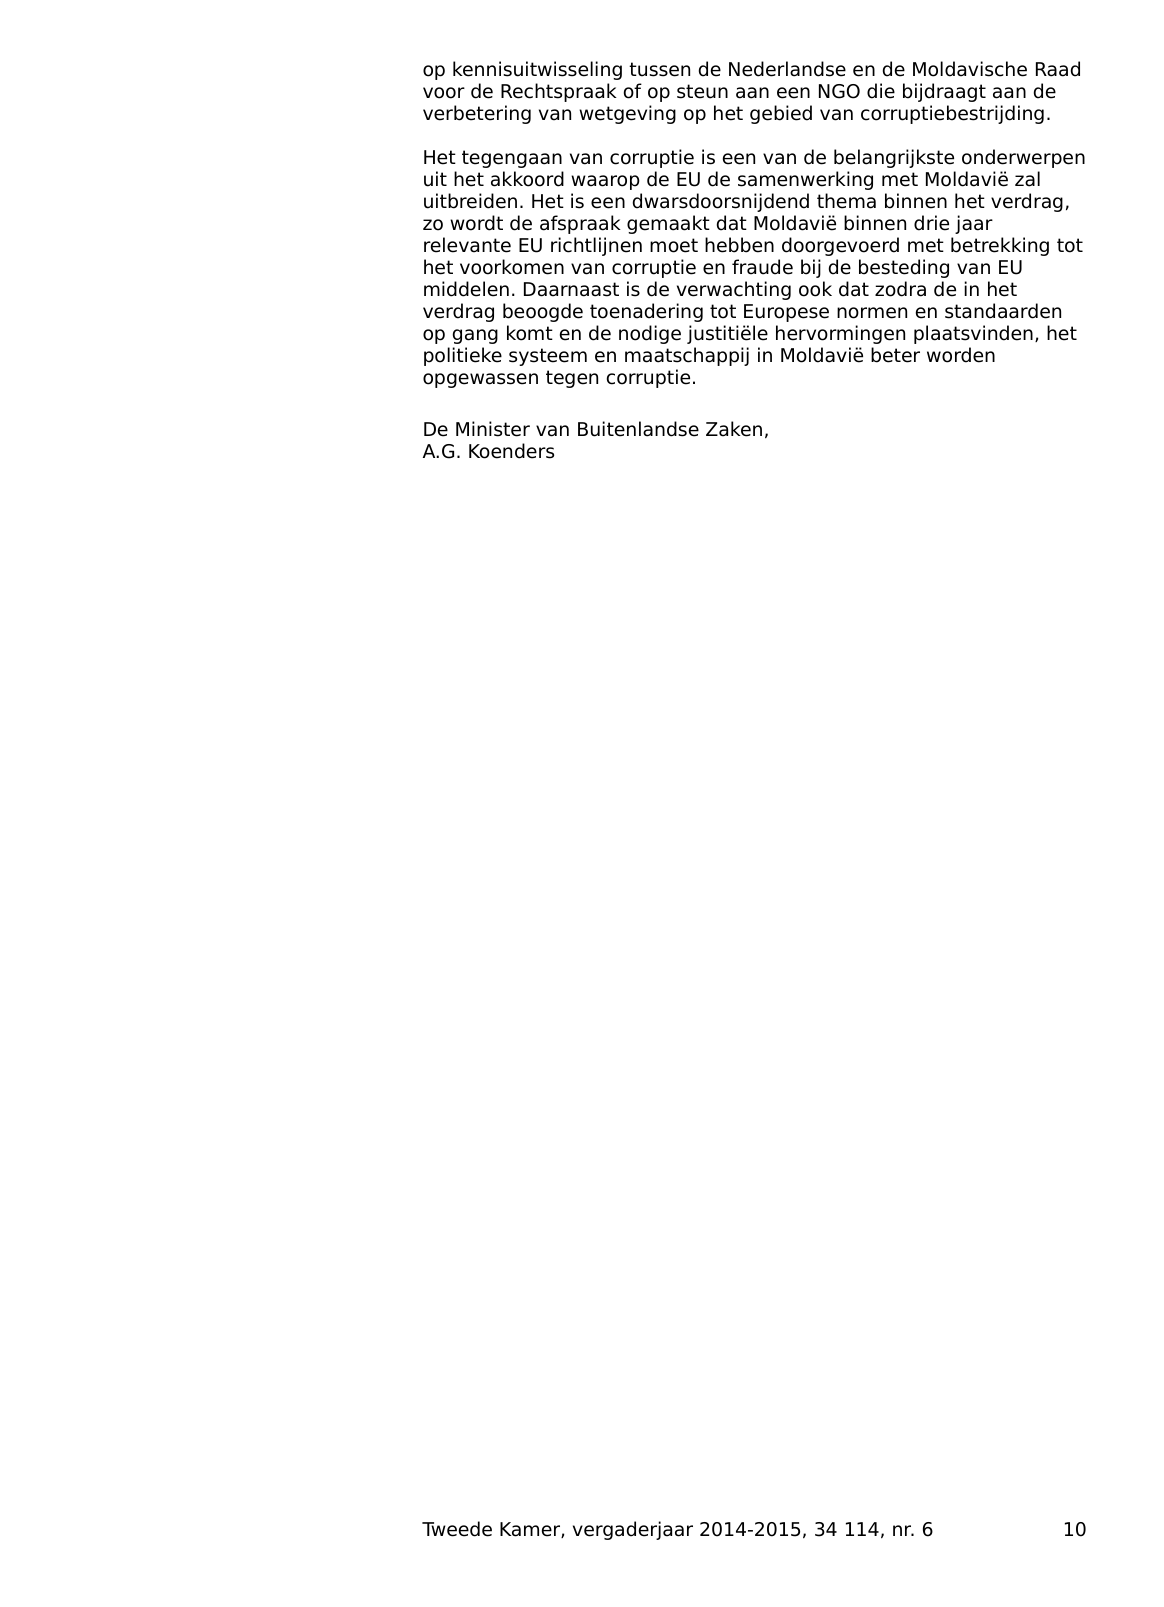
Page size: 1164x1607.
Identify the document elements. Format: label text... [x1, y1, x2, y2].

text op kennisuitwisseling tussen de Nederlandse en de Moldavische Raad voor de Rechtspraak of op steun aan een NGO die bijdraagt aan de verbetering van wetgeving op het gebied van corruptiebestrijding. [422, 59, 1087, 125]
text De Minister van Buitenlandse Zaken, A.G. Koenders [422, 419, 1087, 463]
text Het tegengaan van corruptie is een van de belangrijkste onderwerpen uit het akkoord waarop de EU de samenwerking met Moldavië zal uitbreiden. Het is een dwarsdoorsnijdend thema binnen het verdrag, zo wordt de afspraak gemaakt dat Moldavië binnen drie jaar relevante EU richtlijnen moet hebben doorgevoerd met betrekking tot het voorkomen van corruptie en fraude bij de besteding van EU middelen. Daarnaast is de verwachting ook dat zodra de in het verdrag beoogde toenadering tot Europese normen en standaarden op gang komt en de nodige justitiële hervormingen plaatsvinden, het politieke systeem en maatschappij in Moldavië beter worden opgewassen tegen corruptie. [422, 147, 1087, 389]
